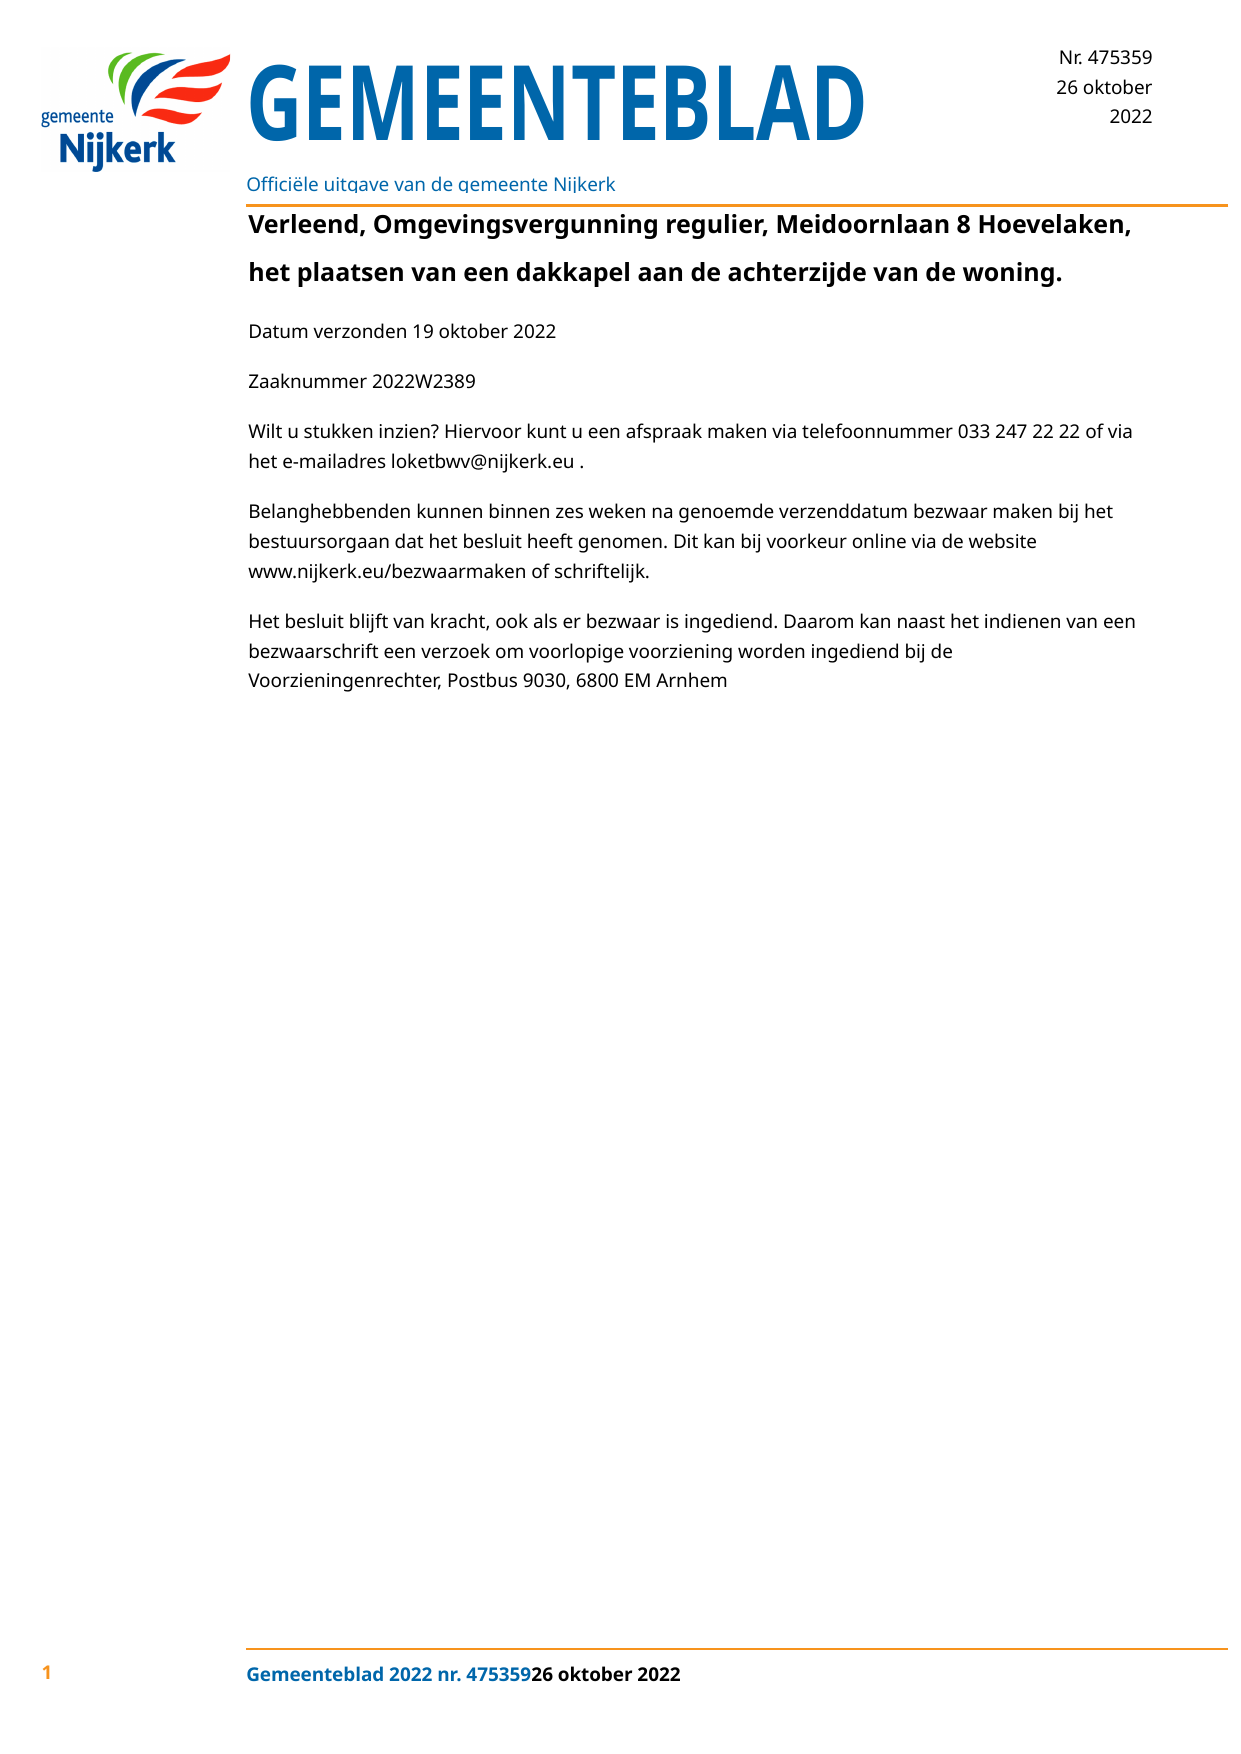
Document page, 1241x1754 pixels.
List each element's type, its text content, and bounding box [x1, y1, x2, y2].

text Zaaknummer 2022W2389 [248, 368, 1152, 394]
text Wilt u stukken inzien? Hiervoor kunt u een afspraak maken via telefoonnummer 033 247 22 22 of via het e-mailadres loketbwv@nijkerk.eu . [248, 419, 1152, 474]
text Het besluit blijft van kracht, ook als er bezwaar is ingediend. Daarom kan naast het indienen van een bezwaarschrift een verzoek om voorlopige voorziening worden ingediend bij de Voorzieningenrechter, Postbus 9030, 6800 EM Arnhem [248, 608, 1152, 693]
text Verleend, Omgevingsvergunning regulier, Meidoornlaan 8 Hoevelaken, het plaatsen van een dakkapel aan de achterzijde van de woning. [248, 207, 1152, 288]
text Datum verzonden 19 oktober 2022 [248, 318, 1152, 344]
picture [41, 47, 231, 172]
text Belanghebbenden kunnen binnen zes weken na genoemde verzenddatum bezwaar maken bij het bestuursorgaan dat het besluit heeft genomen. Dit kan bij voorkeur online via de website www.nijkerk.eu/bezwaarmaken of schriftelijk. [248, 499, 1152, 584]
